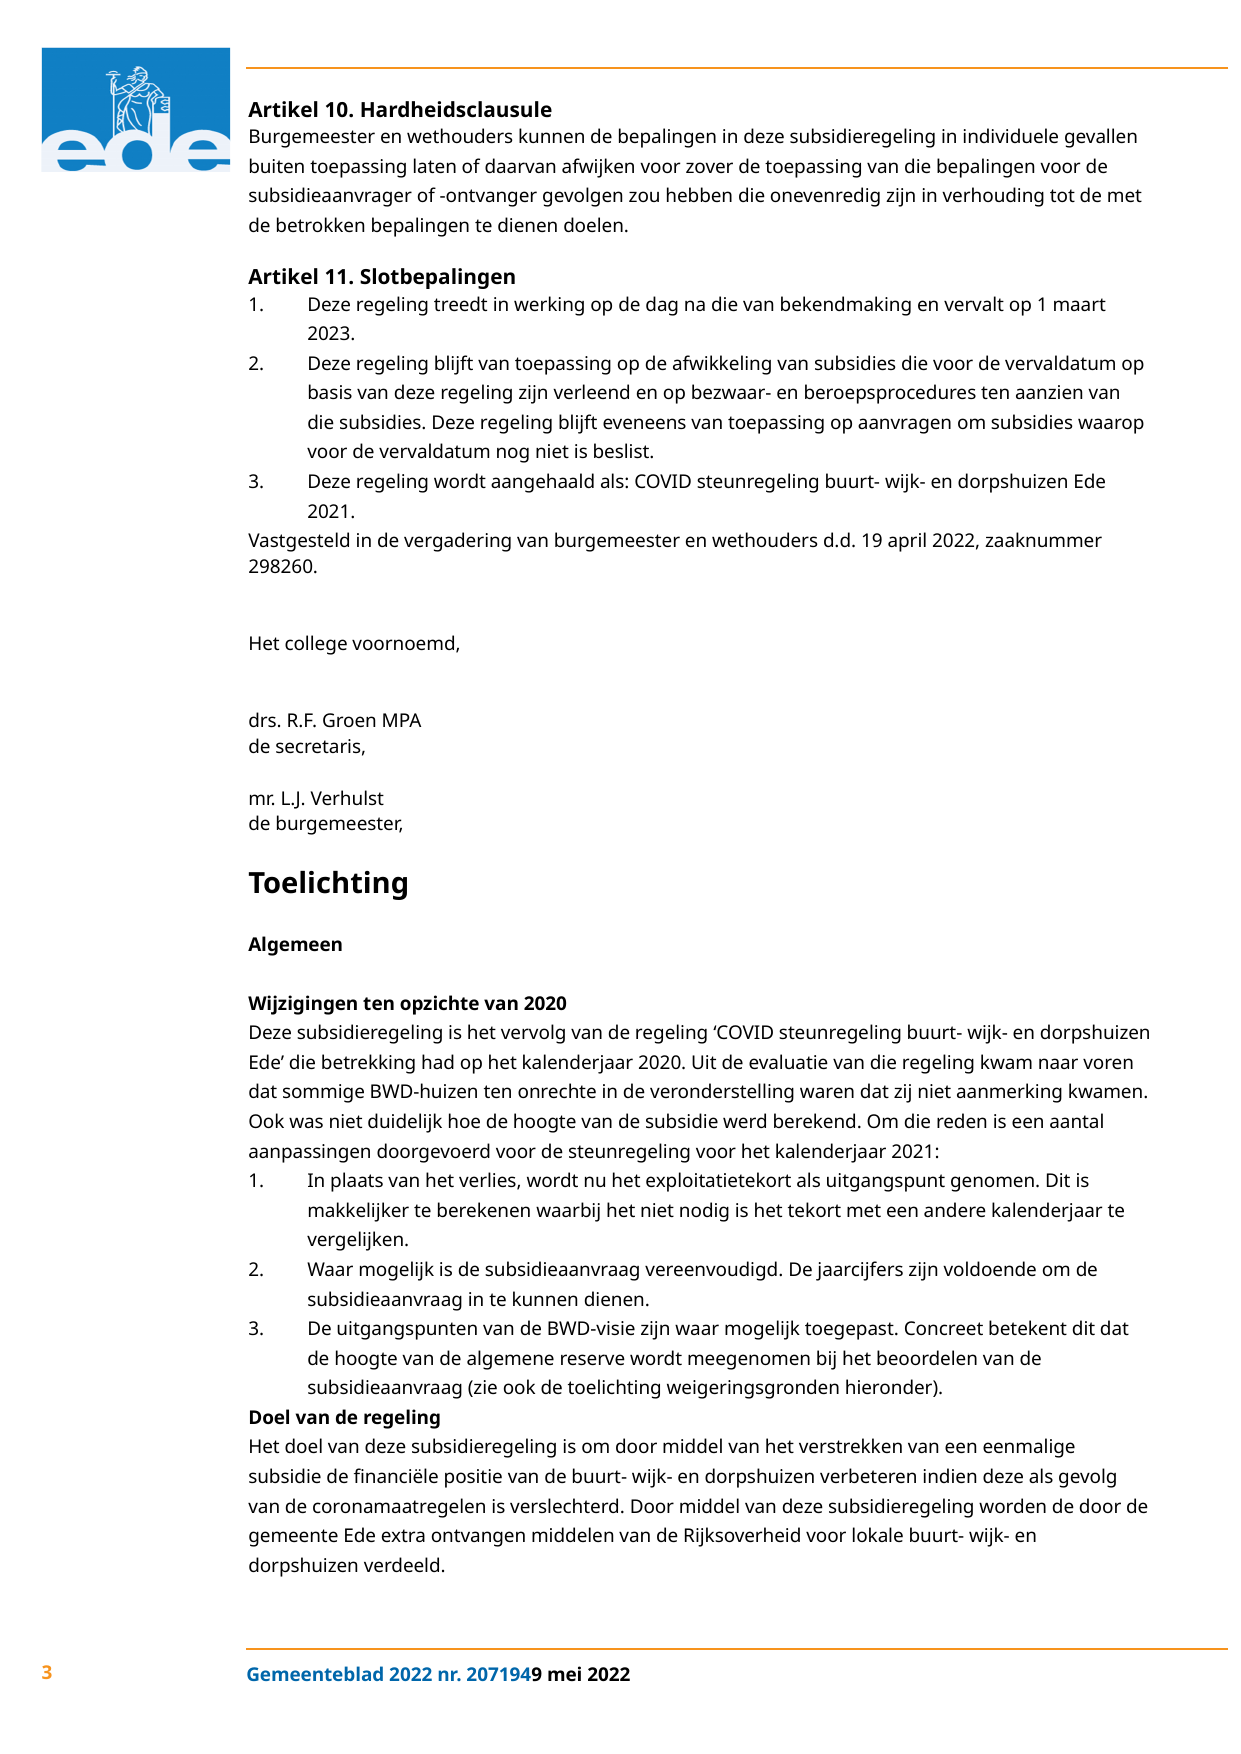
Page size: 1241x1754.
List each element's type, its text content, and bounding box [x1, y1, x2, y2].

text Burgemeester en wethouders kunnen de bepalingen in deze subsidieregeling in individuele gevallen buiten toepassing laten of daarvan afwijken voor zover de toepassing van die bepalingen voor de subsidieaanvrager of -ontvanger gevolgen zou hebben die onevenredig zijn in verhouding tot de met de betrokken bepalingen te dienen doelen. [248, 123, 1152, 238]
list De uitgangspunten van de BWD-visie zijn waar mogelijk toegepast. Concreet betekent dit dat de hoogte van de algemene reserve wordt meegenomen bij het beoordelen van de subsidieaanvraag (zie ook de toelichting weigeringsgronden hieronder). [248, 1315, 1152, 1400]
text drs. R.F. Groen MPA [248, 708, 1152, 733]
text Vastgesteld in de vergadering van burgemeester en wethouders d.d. 19 april 2022, zaaknummer 298260. [248, 527, 1152, 579]
list Deze regeling treedt in werking op de dag na die van bekendmaking en vervalt op 1 maart 2023. [248, 291, 1152, 346]
text Wijzigingen ten opzichte van 2020 [248, 990, 1152, 1016]
text Deze subsidieregeling is het vervolg van de regeling ‘COVID steunregeling buurt- wijk- en dorpshuizen Ede’ die betrekking had op het kalenderjaar 2020. Uit de evaluatie van die regeling kwam naar voren dat sommige BWD-huizen ten onrechte in de veronderstelling waren dat zij niet aanmerking kwamen. Ook was niet duidelijk hoe de hoogte van de subsidie werd berekend. Om die reden is een aantal aanpassingen doorgevoerd voor de steunregeling voor het kalenderjaar 2021: [248, 1019, 1152, 1164]
text Doel van de regeling [248, 1404, 1152, 1430]
text Het college voornoemd, [248, 630, 1152, 656]
list Deze regeling wordt aangehaald als: COVID steunregeling buurt- wijk- en dorpshuizen Ede 2021. [248, 468, 1152, 524]
list In plaats van het verlies, wordt nu het exploitatietekort als uitgangspunt genomen. Dit is makkelijker te berekenen waarbij het niet nodig is het tekort met een andere kalenderjaar te vergelijken. [248, 1167, 1152, 1252]
text Het doel van deze subsidieregeling is om door middel van het verstrekken van een eenmalige subsidie de financiële positie van de buurt- wijk- en dorpshuizen verbeteren indien deze als gevolg van de coronamaatregelen is verslechterd. Door middel van deze subsidieregeling worden de door de gemeente Ede extra ontvangen middelen van de Rijksoverheid voor lokale buurt- wijk- en dorpshuizen verdeeld. [248, 1434, 1152, 1578]
text Artikel 11. Slotbepalingen [248, 262, 1152, 291]
text Artikel 10. Hardheidsclausule [248, 95, 1152, 123]
text Toelichting [248, 862, 1152, 902]
text de burgemeester, [248, 811, 1152, 836]
list Deze regeling blijft van toepassing op de afwikkeling van subsidies die voor de vervaldatum op basis van deze regeling zijn verleend en op bezwaar- en beroepsprocedures ten aanzien van die subsidies. Deze regeling blijft eveneens van toepassing op aanvragen om subsidies waarop voor de vervaldatum nog niet is beslist. [248, 350, 1152, 464]
list Waar mogelijk is de subsidieaanvraag vereenvoudigd. De jaarcijfers zijn voldoende om de subsidieaanvraag in te kunnen dienen. [248, 1256, 1152, 1312]
text Algemeen [248, 931, 1152, 957]
text mr. L.J. Verhulst [248, 785, 1152, 811]
picture [41, 47, 231, 172]
text de secretaris, [248, 733, 1152, 759]
